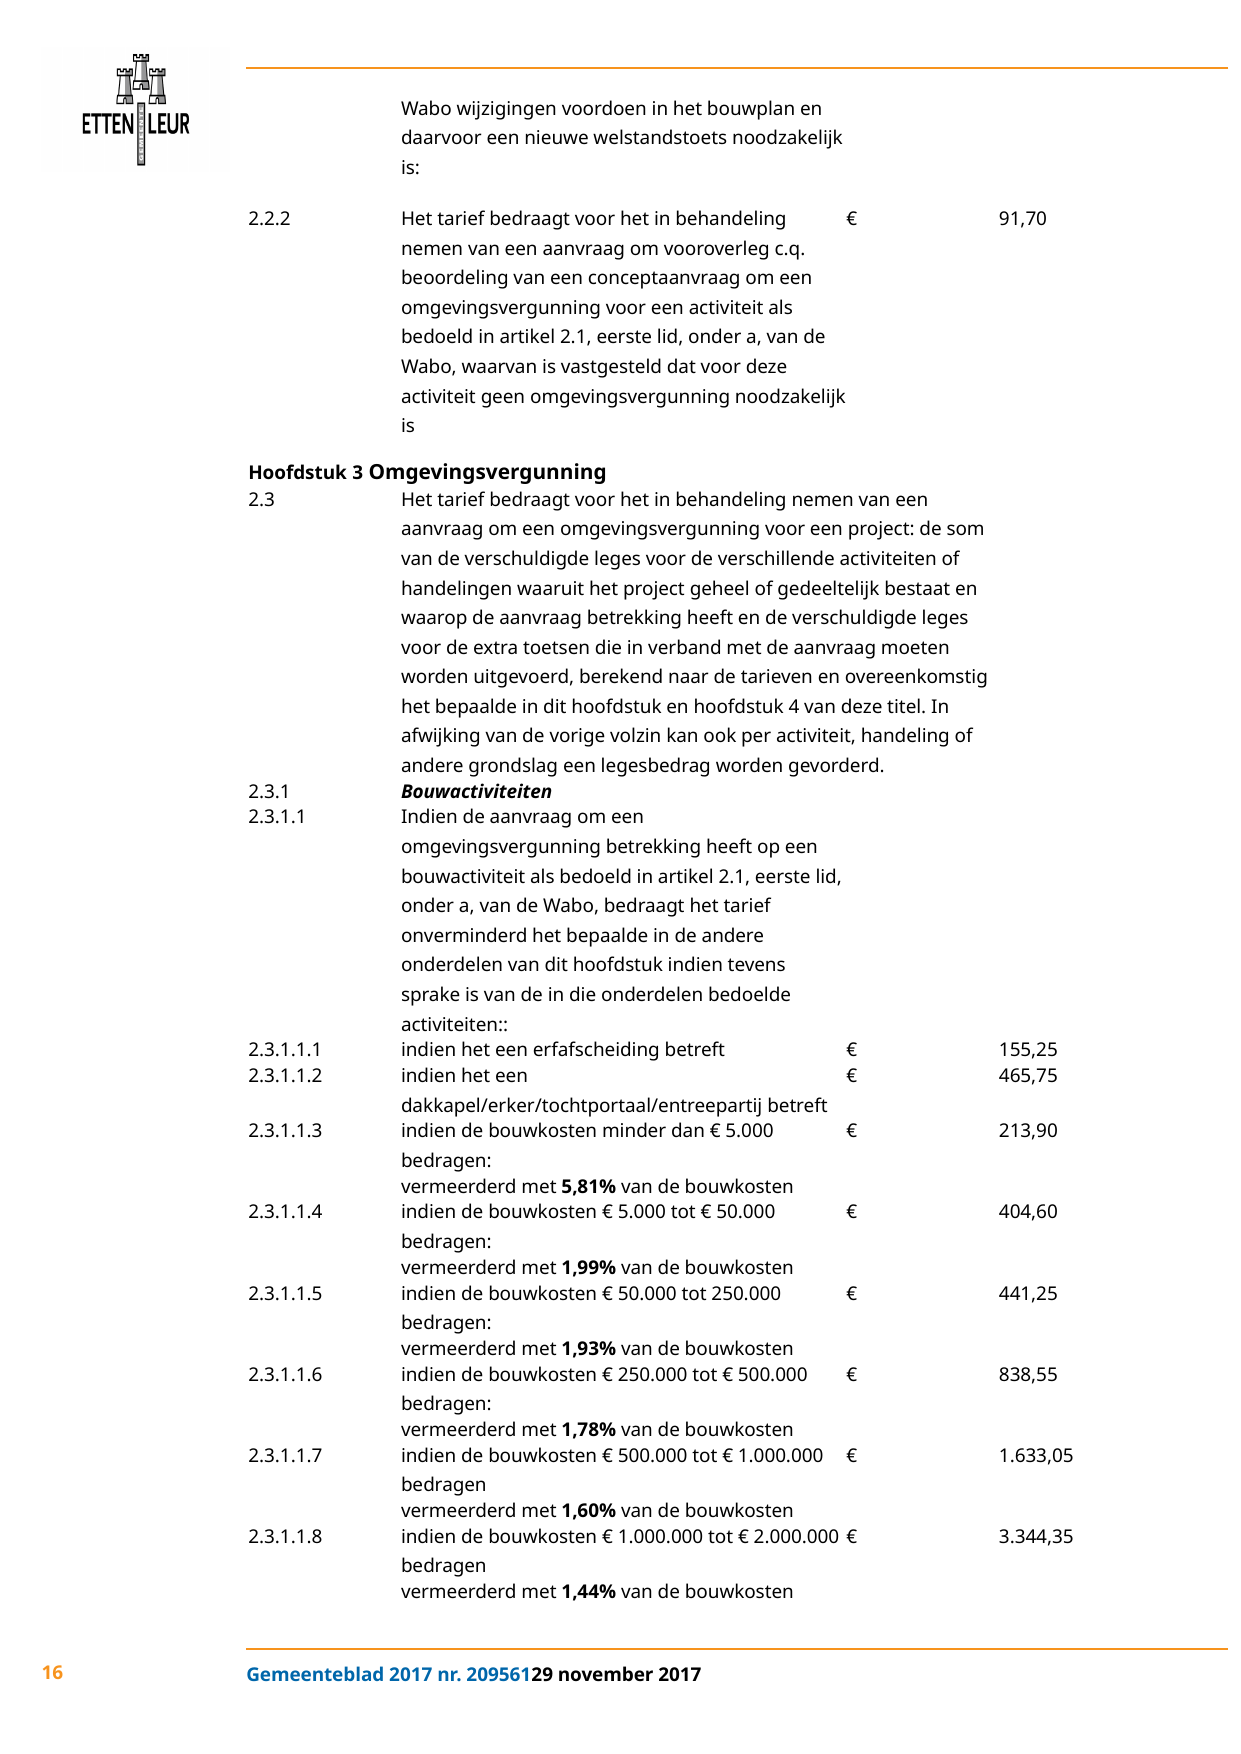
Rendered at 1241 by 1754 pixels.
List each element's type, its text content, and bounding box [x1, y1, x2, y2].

table_cell [248, 1254, 401, 1280]
table_cell [401, 180, 846, 205]
table_cell [846, 1254, 999, 1280]
table_cell 3.344,35 [999, 1523, 1152, 1578]
table_cell Indien de aanvraag om een omgevingsvergunning betrekking heeft op een bouwactiviteit als bedoeld in artikel 2.1, eerste lid, onder a, van de Wabo, bedraagt het tarief onverminderd het bepaalde in de andere onderdelen van dit hoofdstuk indien tevens sprake is van de in die onderdelen bedoelde activiteiten:: [401, 804, 846, 1037]
table_cell 155,25 [999, 1037, 1152, 1062]
table_cell 441,25 [999, 1280, 1152, 1335]
table_cell [999, 1497, 1152, 1523]
table_cell [846, 1173, 999, 1199]
table_cell € [846, 205, 999, 438]
table_cell € [846, 1062, 999, 1118]
table_cell [999, 1578, 1152, 1604]
table_cell € [846, 1199, 999, 1254]
table_cell [846, 804, 999, 1037]
table_cell indien het een erfafscheiding betreft [401, 1037, 846, 1062]
table_cell 404,60 [999, 1199, 1152, 1254]
table_cell [846, 778, 999, 804]
table_header Het tarief bedraagt voor het in behandeling nemen van een aanvraag om een omgevingsvergunning voor een project: de som van de verschuldigde leges voor de verschillende activiteiten of handelingen waaruit het project geheel of gedeeltelijk bestaat en waarop de aanvraag betrekking heeft en de verschuldigde leges voor de extra toetsen die in verband met de aanvraag moeten worden uitgevoerd, berekend naar de tarieven en overeenkomstig het bepaalde in dit hoofdstuk en hoofdstuk 4 van deze titel. In afwijking van de vorige volzin kan ook per activiteit, handeling of andere grondslag een legesbedrag worden gevorderd. [401, 486, 999, 778]
table_cell [846, 1416, 999, 1442]
text Hoofdstuk 3 Omgevingsvergunning [248, 457, 1152, 486]
table_cell indien de bouwkosten minder dan € 5.000 bedragen: [401, 1118, 846, 1173]
table_cell 2.3.1.1.2 [248, 1062, 401, 1118]
table_cell 2.3.1.1.8 [248, 1523, 401, 1578]
table_cell 2.3.1.1.1 [248, 1037, 401, 1062]
table_header [999, 486, 1152, 778]
table_cell indien de bouwkosten € 1.000.000 tot € 2.000.000 bedragen [401, 1523, 846, 1578]
table_cell 2.3.1.1.5 [248, 1280, 401, 1335]
table_cell 2.3.1.1.7 [248, 1442, 401, 1497]
table_header 2.3 [248, 486, 401, 778]
table_cell [248, 95, 401, 180]
table_cell 838,55 [999, 1361, 1152, 1416]
table_cell [248, 1497, 401, 1523]
table_cell [248, 1578, 401, 1604]
table_cell vermeerderd met 1,93% van de bouwkosten [401, 1335, 846, 1361]
table_cell [999, 778, 1152, 804]
table_cell Het tarief bedraagt voor het in behandeling nemen van een aanvraag om vooroverleg c.q. beoordeling van een conceptaanvraag om een omgevingsvergunning voor een activiteit als bedoeld in artikel 2.1, eerste lid, onder a, van de Wabo, waarvan is vastgesteld dat voor deze activiteit geen omgevingsvergunning noodzakelijk is [401, 205, 846, 438]
table_cell indien de bouwkosten € 5.000 tot € 50.000 bedragen: [401, 1199, 846, 1254]
table_cell [999, 1416, 1152, 1442]
table_cell € [846, 1523, 999, 1578]
table_cell vermeerderd met 5,81% van de bouwkosten [401, 1173, 846, 1199]
table_cell 2.3.1 [248, 778, 401, 804]
table_cell vermeerderd met 1,60% van de bouwkosten [401, 1497, 846, 1523]
table_cell 2.3.1.1 [248, 804, 401, 1037]
table_cell [846, 180, 999, 205]
table_cell [846, 95, 999, 180]
table_cell [248, 1173, 401, 1199]
table_cell € [846, 1442, 999, 1497]
table_cell 2.3.1.1.4 [248, 1199, 401, 1254]
table_cell [248, 180, 401, 205]
table_cell [999, 1173, 1152, 1199]
table_cell 2.3.1.1.3 [248, 1118, 401, 1173]
table_cell vermeerderd met 1,78% van de bouwkosten [401, 1416, 846, 1442]
table_cell [999, 1335, 1152, 1361]
table_cell indien de bouwkosten € 250.000 tot € 500.000 bedragen: [401, 1361, 846, 1416]
table_cell vermeerderd met 1,99% van de bouwkosten [401, 1254, 846, 1280]
table_cell indien het een dakkapel/erker/tochtportaal/entreepartij betreft [401, 1062, 846, 1118]
table_cell 465,75 [999, 1062, 1152, 1118]
table_cell indien de bouwkosten € 50.000 tot 250.000 bedragen: [401, 1280, 846, 1335]
table_cell 213,90 [999, 1118, 1152, 1173]
table_cell [248, 1335, 401, 1361]
table_cell [846, 1335, 999, 1361]
table_cell vermeerderd met 1,44% van de bouwkosten [401, 1578, 846, 1604]
table_cell indien de bouwkosten € 500.000 tot € 1.000.000 bedragen [401, 1442, 846, 1497]
table_cell [999, 1254, 1152, 1280]
table_cell [999, 180, 1152, 205]
table_cell Bouwactiviteiten [401, 778, 846, 804]
table_cell [248, 1416, 401, 1442]
table_cell 2.2.2 [248, 205, 401, 438]
table_cell € [846, 1037, 999, 1062]
table_cell [999, 95, 1152, 180]
table_cell € [846, 1361, 999, 1416]
table_cell € [846, 1118, 999, 1173]
table_cell € [846, 1280, 999, 1335]
table_cell [846, 1578, 999, 1604]
table_cell 2.3.1.1.6 [248, 1361, 401, 1416]
table_cell [999, 804, 1152, 1037]
table_cell 1.633,05 [999, 1442, 1152, 1497]
picture [41, 47, 231, 172]
table_cell [846, 1497, 999, 1523]
table_cell Wabo wijzigingen voordoen in het bouwplan en daarvoor een nieuwe welstandstoets noodzakelijk is: [401, 95, 846, 180]
table_cell 91,70 [999, 205, 1152, 438]
